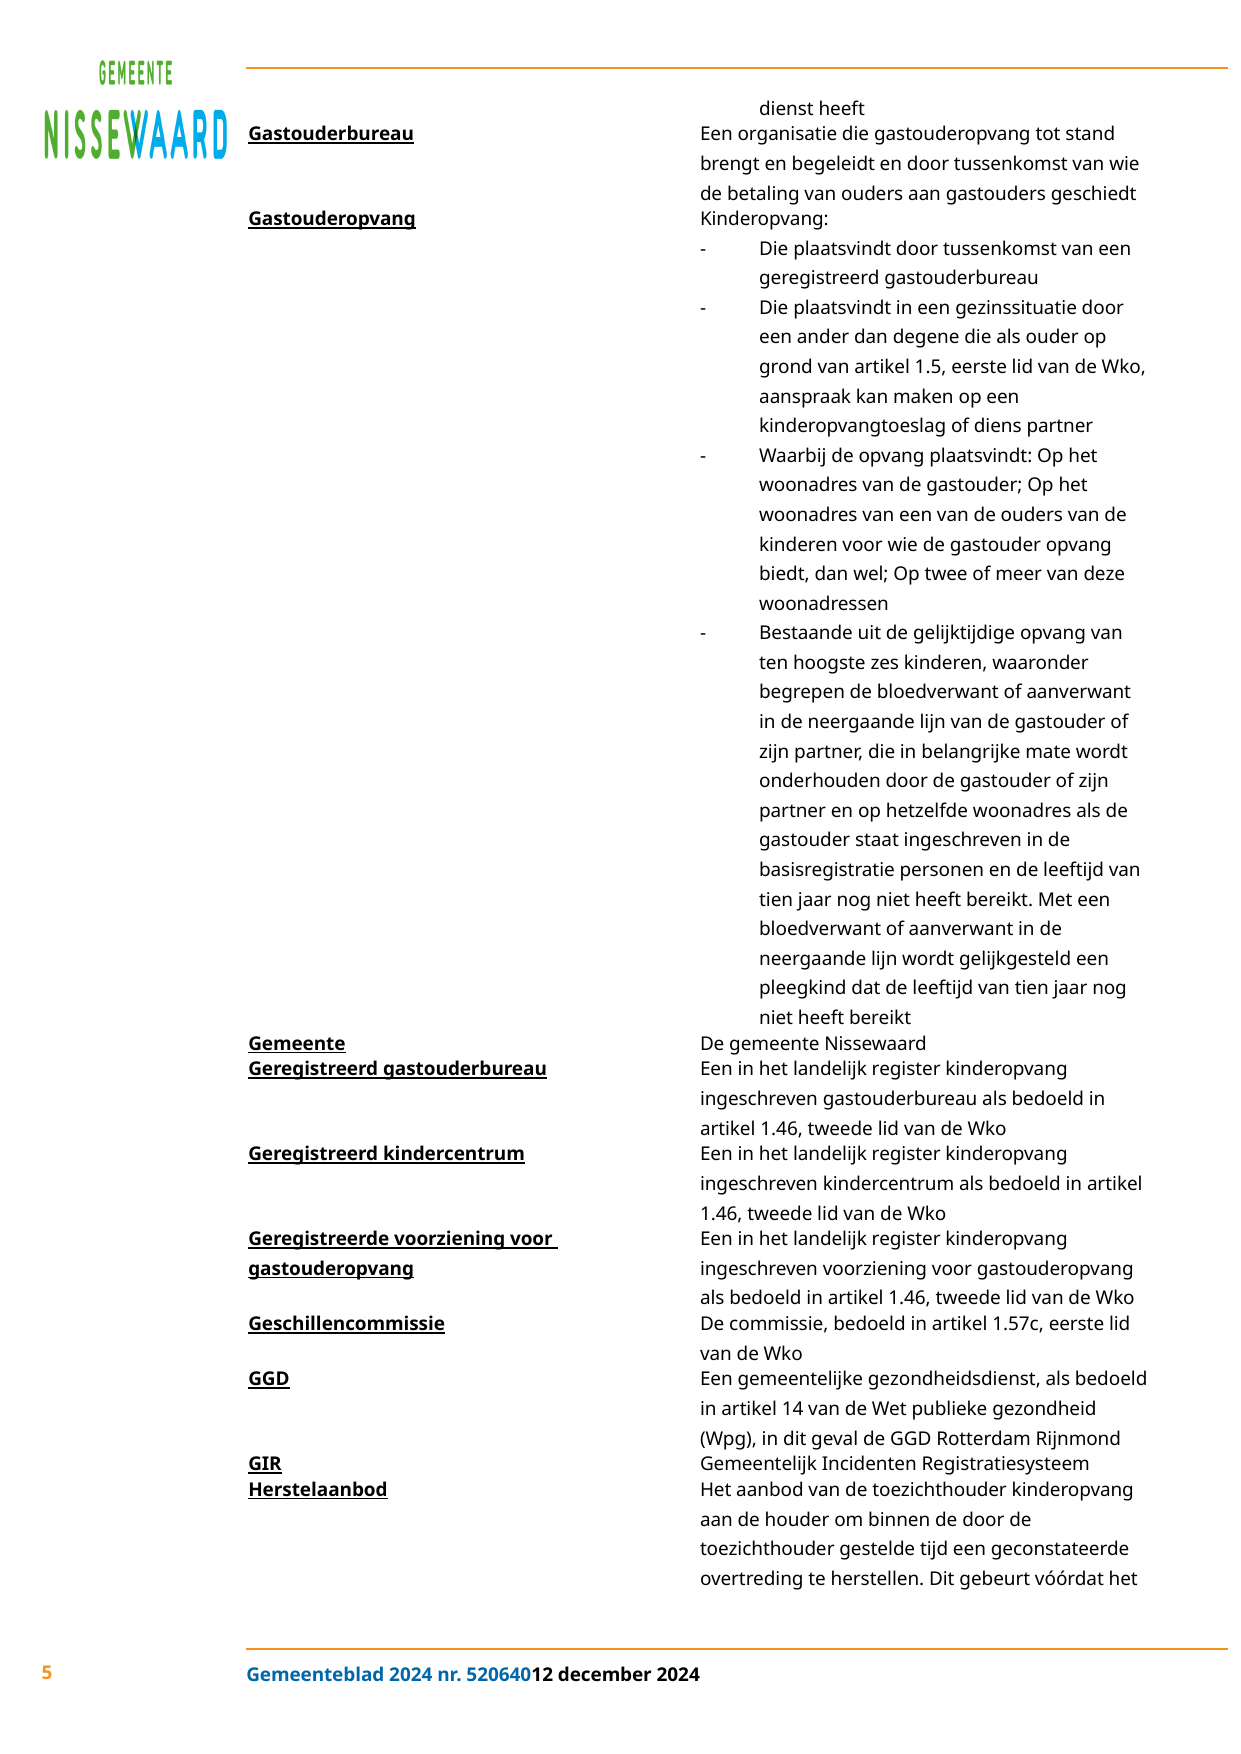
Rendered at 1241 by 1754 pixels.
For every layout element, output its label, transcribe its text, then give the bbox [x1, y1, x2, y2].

table_cell Gemeentelijk Incidenten Registratiesysteem [700, 1451, 1152, 1476]
table_cell Geregistreerd kindercentrum [248, 1141, 700, 1225]
table_cell Een in het landelijk register kinderopvang ingeschreven voorziening voor gastouderopvang als bedoeld in artikel 1.46, tweede lid van de Wko [700, 1225, 1152, 1310]
table_cell Gemeente [248, 1030, 700, 1056]
table_cell Geregistreerde voorziening voor gastouderopvang [248, 1225, 700, 1310]
table_cell dienst heeft [700, 95, 1152, 121]
table_cell Het aanbod van de toezichthouder kinderopvang aan de houder om binnen de door de toezichthouder gestelde tijd een geconstateerde overtreding te herstellen. Dit gebeurt vóórdat het [700, 1476, 1152, 1591]
table_cell Een organisatie die gastouderopvang tot stand brengt en begeleidt en door tussenkomst van wie de betaling van ouders aan gastouders geschiedt [700, 121, 1152, 205]
table_cell [248, 95, 700, 121]
table_cell De commissie, bedoeld in artikel 1.57c, eerste lid van de Wko [700, 1310, 1152, 1366]
picture [41, 47, 231, 172]
table_cell GIR [248, 1451, 700, 1476]
table_cell Een in het landelijk register kinderopvang ingeschreven kindercentrum als bedoeld in artikel 1.46, tweede lid van de Wko [700, 1141, 1152, 1225]
table_cell Gastouderopvang [248, 205, 700, 1030]
table_cell Geregistreerd gastouderbureau [248, 1056, 700, 1141]
table_cell Een in het landelijk register kinderopvang ingeschreven gastouderbureau als bedoeld in artikel 1.46, tweede lid van de Wko [700, 1056, 1152, 1141]
table_cell De gemeente Nissewaard [700, 1030, 1152, 1056]
table_cell Een gemeentelijke gezondheidsdienst, als bedoeld in artikel 14 van de Wet publieke gezondheid (Wpg), in dit geval de GGD Rotterdam Rijnmond [700, 1366, 1152, 1451]
table_cell Kinderopvang: Die plaatsvindt door tussenkomst van een geregistreerd gastouderbureau Die plaatsvindt in een gezinssituatie door een ander dan degene die als ouder op grond van artikel 1.5, eerste lid van de Wko, aanspraak kan maken op een kinderopvangtoeslag of diens partner Waarbij de opvang plaatsvindt: Op het woonadres van de gastouder; Op het woonadres van een van de ouders van de kinderen voor wie de gastouder opvang biedt, dan wel; Op twee of meer van deze woonadressen Bestaande uit de gelijktijdige opvang van ten hoogste zes kinderen, waaronder begrepen de bloedverwant of aanverwant in de neergaande lijn van de gastouder of zijn partner, die in belangrijke mate wordt onderhouden door de gastouder of zijn partner en op hetzelfde woonadres als de gastouder staat ingeschreven in de basisregistratie personen en de leeftijd van tien jaar nog niet heeft bereikt. Met een bloedverwant of aanverwant in de neergaande lijn wordt gelijkgesteld een pleegkind dat de leeftijd van tien jaar nog niet heeft bereikt [700, 205, 1152, 1030]
table_cell GGD [248, 1366, 700, 1451]
table_cell Geschillencommissie [248, 1310, 700, 1366]
table_cell Gastouderbureau [248, 121, 700, 205]
table_cell Herstelaanbod [248, 1476, 700, 1591]
